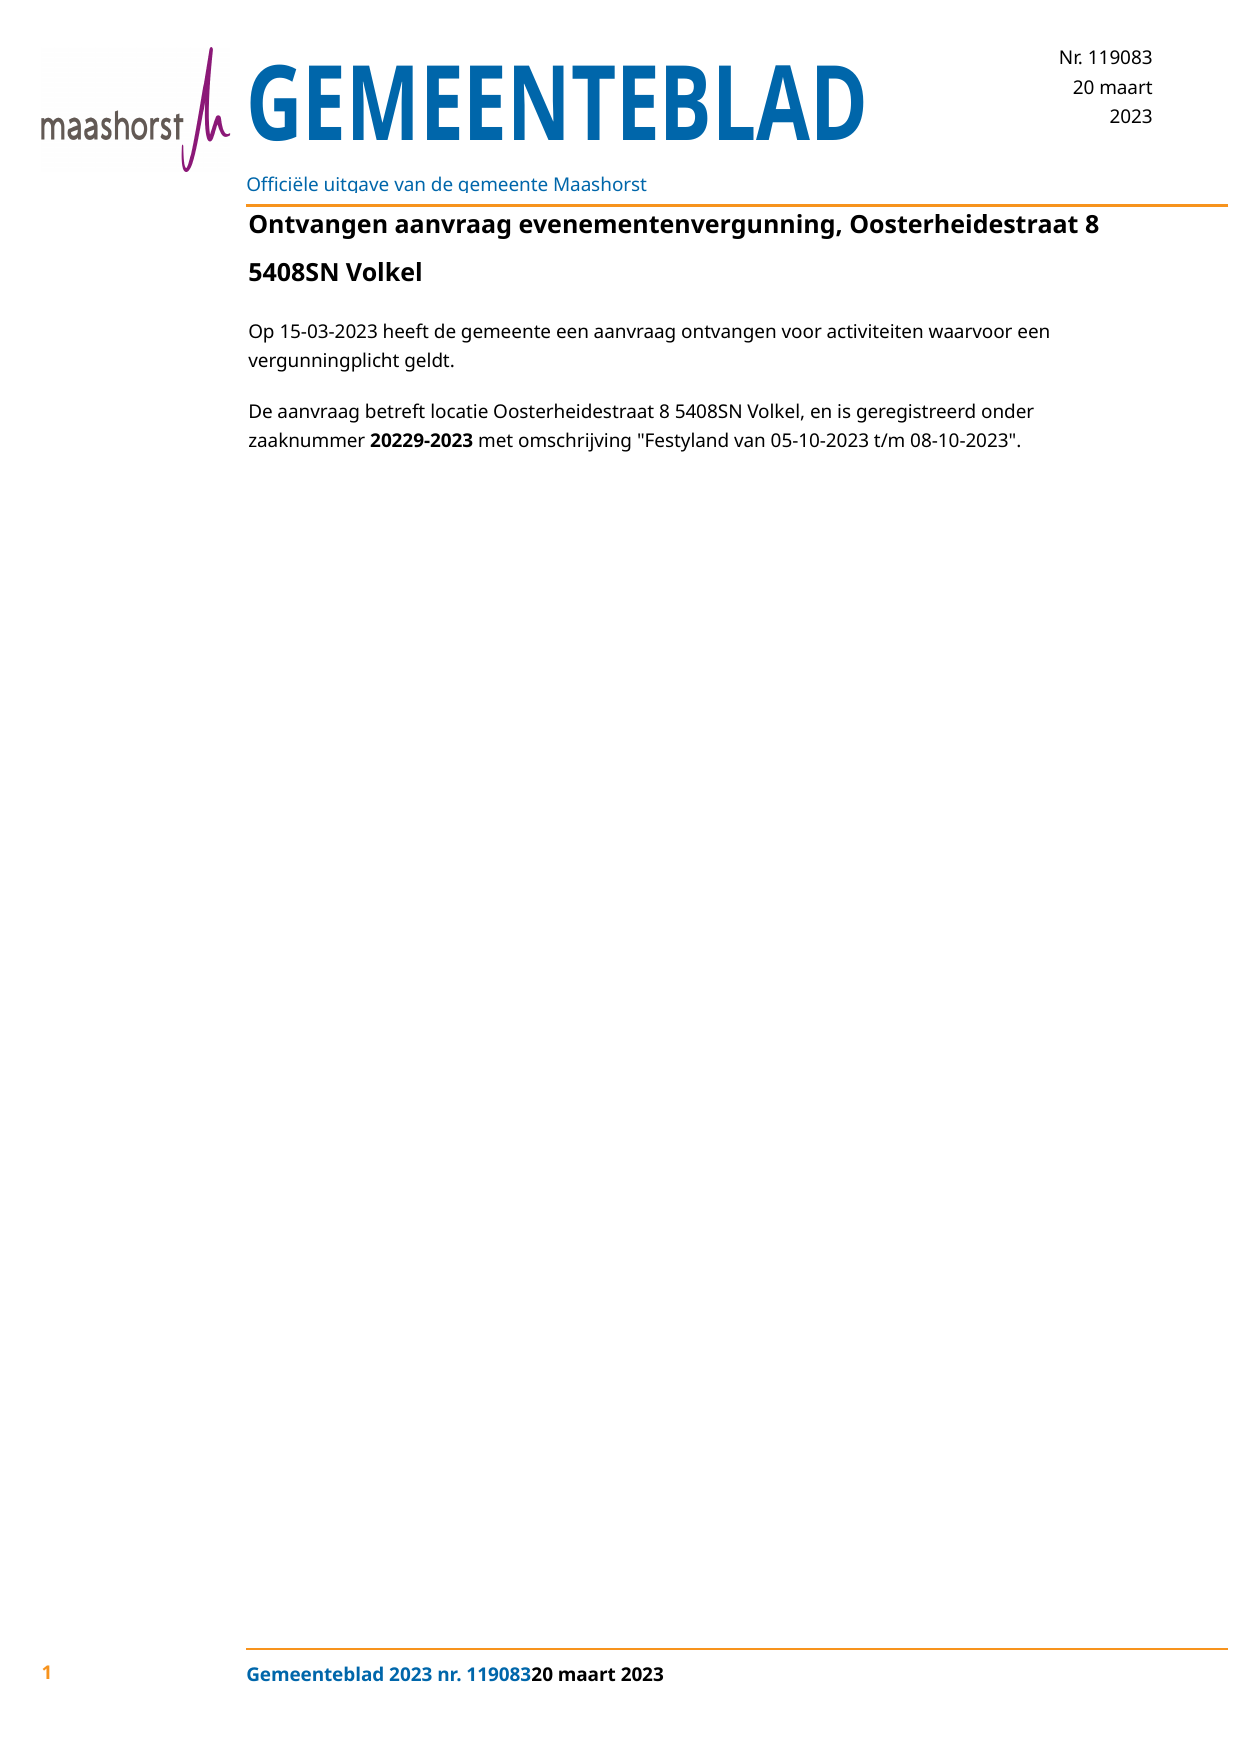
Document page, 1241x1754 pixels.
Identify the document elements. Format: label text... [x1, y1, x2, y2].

text Ontvangen aanvraag evenementenvergunning, Oosterheidestraat 8 5408SN Volkel [248, 207, 1152, 288]
text De aanvraag betreft locatie Oosterheidestraat 8 5408SN Volkel, en is geregistreerd onder zaaknummer 20229-2023 met omschrijving "Festyland van 05-10-2023 t/m 08-10-2023". [248, 398, 1152, 453]
picture [41, 47, 231, 172]
text Op 15-03-2023 heeft de gemeente een aanvraag ontvangen voor activiteiten waarvoor een vergunningplicht geldt. [248, 318, 1152, 373]
